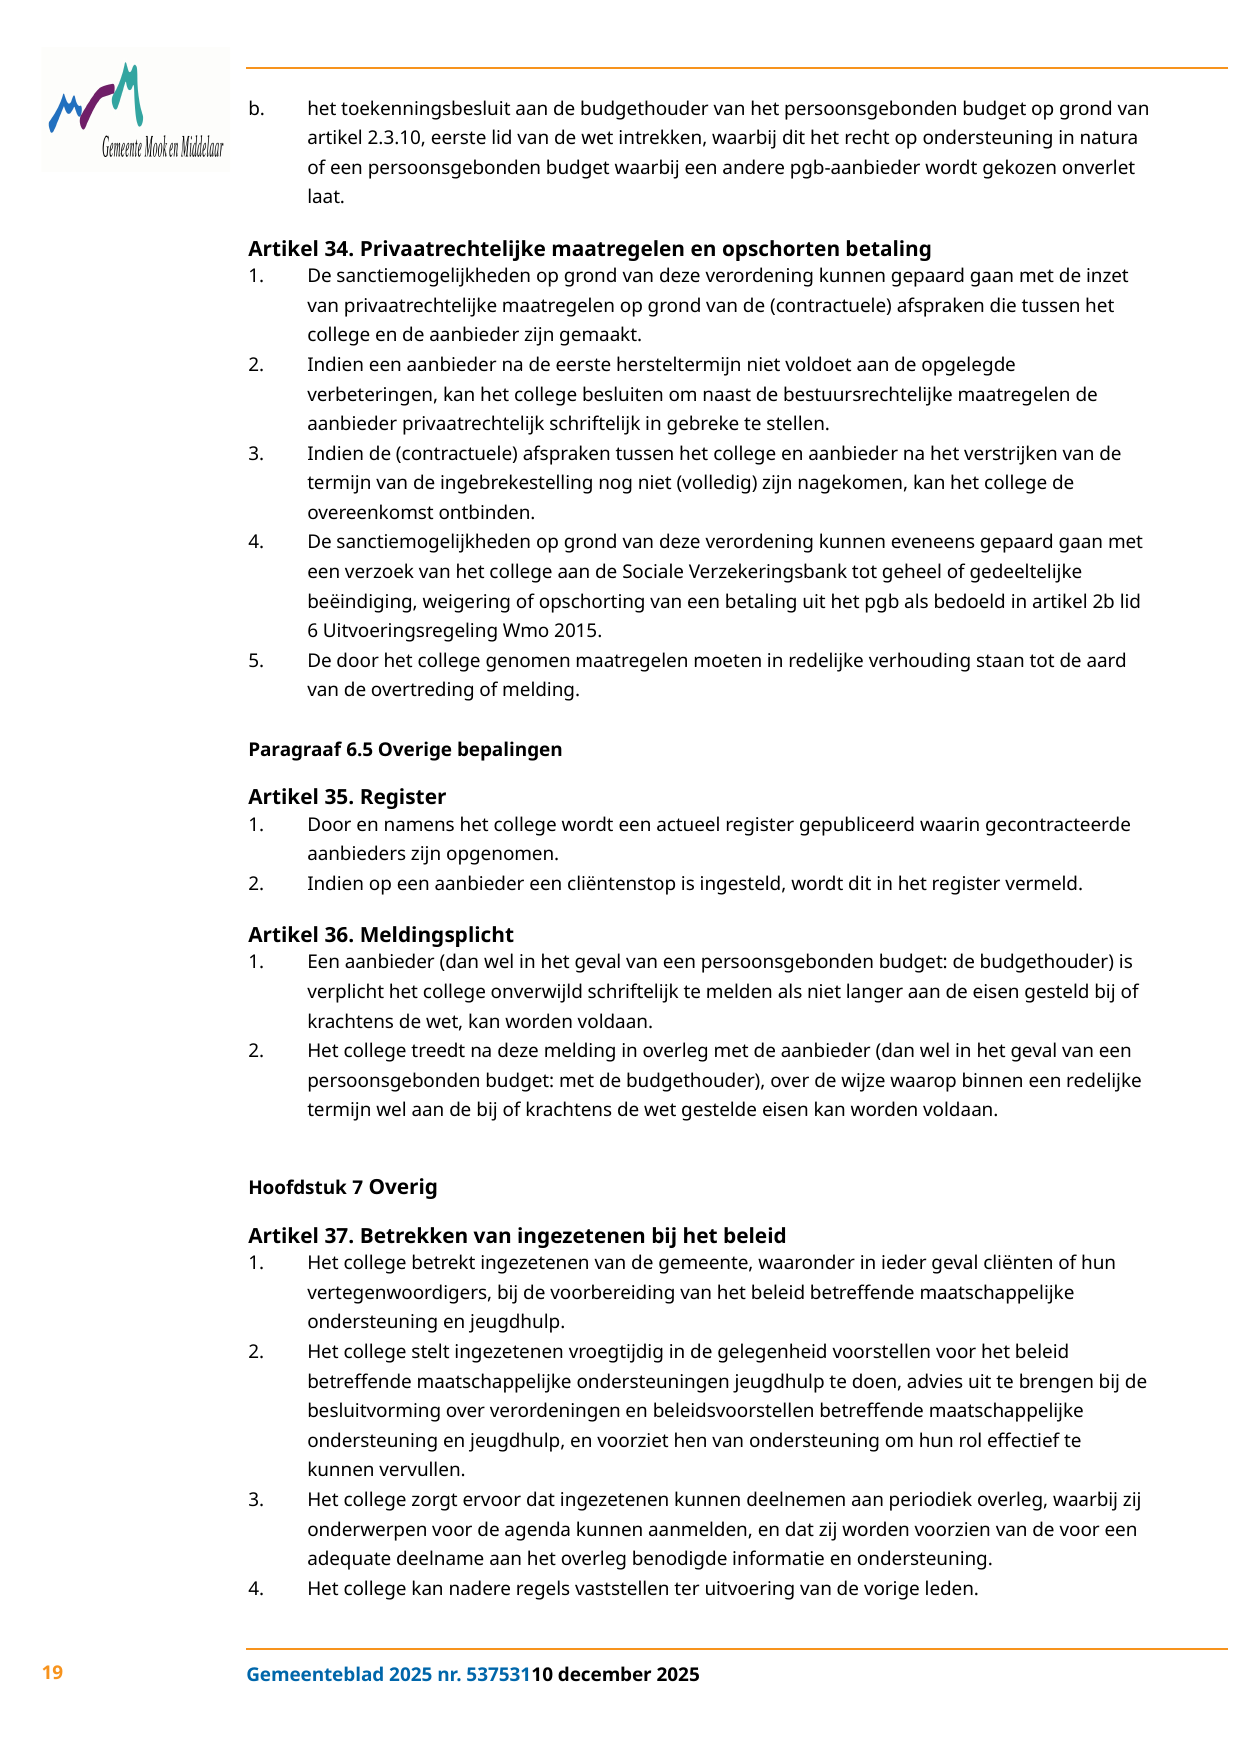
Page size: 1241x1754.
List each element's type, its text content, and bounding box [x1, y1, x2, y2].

list Door en namens het college wordt een actueel register gepubliceerd waarin gecontracteerde aanbieders zijn opgenomen. [248, 811, 1152, 866]
list Indien op een aanbieder een cliëntenstop is ingesteld, wordt dit in het register vermeld. [248, 870, 1152, 896]
text Hoofdstuk 7 Overig [248, 1172, 1152, 1200]
list De sanctiemogelijkheden op grond van deze verordening kunnen eveneens gepaard gaan met een verzoek van het college aan de Sociale Verzekeringsbank tot geheel of gedeeltelijke beëindiging, weigering of opschorting van een betaling uit het pgb als bedoeld in artikel 2b lid 6 Uitvoeringsregeling Wmo 2015. [248, 529, 1152, 643]
list Een aanbieder (dan wel in het geval van een persoonsgebonden budget: de budgethouder) is verplicht het college onverwijld schriftelijk te melden als niet langer aan de eisen gesteld bij of krachtens de wet, kan worden voldaan. [248, 949, 1152, 1034]
picture [41, 47, 231, 172]
list Het college treedt na deze melding in overleg met de aanbieder (dan wel in het geval van een persoonsgebonden budget: met de budgethouder), over de wijze waarop binnen een redelijke termijn wel aan de bij of krachtens de wet gestelde eisen kan worden voldaan. [248, 1037, 1152, 1122]
list Indien de (contractuele) afspraken tussen het college en aanbieder na het verstrijken van de termijn van de ingebrekestelling nog niet (volledig) zijn nagekomen, kan het college de overeenkomst ontbinden. [248, 440, 1152, 525]
list Het college betrekt ingezetenen van de gemeente, waaronder in ieder geval cliënten of hun vertegenwoordigers, bij de voorbereiding van het beleid betreffende maatschappelijke ondersteuning en jeugdhulp. [248, 1249, 1152, 1334]
list Indien een aanbieder na de eerste hersteltermijn niet voldoet aan de opgelegde verbeteringen, kan het college besluiten om naast de bestuursrechtelijke maatregelen de aanbieder privaatrechtelijk schriftelijk in gebreke te stellen. [248, 351, 1152, 436]
text Paragraaf 6.5 Overige bepalingen [248, 736, 1152, 761]
list De sanctiemogelijkheden op grond van deze verordening kunnen gepaard gaan met de inzet van privaatrechtelijke maatregelen op grond van de (contractuele) afspraken die tussen het college en de aanbieder zijn gemaakt. [248, 262, 1152, 347]
list De door het college genomen maatregelen moeten in redelijke verhouding staan tot de aard van de overtreding of melding. [248, 647, 1152, 702]
list Het college zorgt ervoor dat ingezetenen kunnen deelnemen aan periodiek overleg, waarbij zij onderwerpen voor de agenda kunnen aanmelden, en dat zij worden voorzien van de voor een adequate deelname aan het overleg benodigde informatie en ondersteuning. [248, 1486, 1152, 1571]
list Het college kan nadere regels vaststellen ter uitvoering van de vorige leden. [248, 1575, 1152, 1601]
text Artikel 36. Meldingsplicht [248, 920, 1152, 949]
list Het college stelt ingezetenen vroegtijdig in de gelegenheid voorstellen voor het beleid betreffende maatschappelijke ondersteuningen jeugdhulp te doen, advies uit te brengen bij de besluitvorming over verordeningen en beleidsvoorstellen betreffende maatschappelijke ondersteuning en jeugdhulp, en voorziet hen van ondersteuning om hun rol effectief te kunnen vervullen. [248, 1338, 1152, 1482]
list het toekenningsbesluit aan de budgethouder van het persoonsgebonden budget op grond van artikel 2.3.10, eerste lid van de wet intrekken, waarbij dit het recht op ondersteuning in natura of een persoonsgebonden budget waarbij een andere pgb-aanbieder wordt gekozen onverlet laat. [248, 95, 1152, 209]
text Artikel 37. Betrekken van ingezetenen bij het beleid [248, 1221, 1152, 1249]
text Artikel 34. Privaatrechtelijke maatregelen en opschorten betaling [248, 234, 1152, 262]
text Artikel 35. Register [248, 782, 1152, 811]
